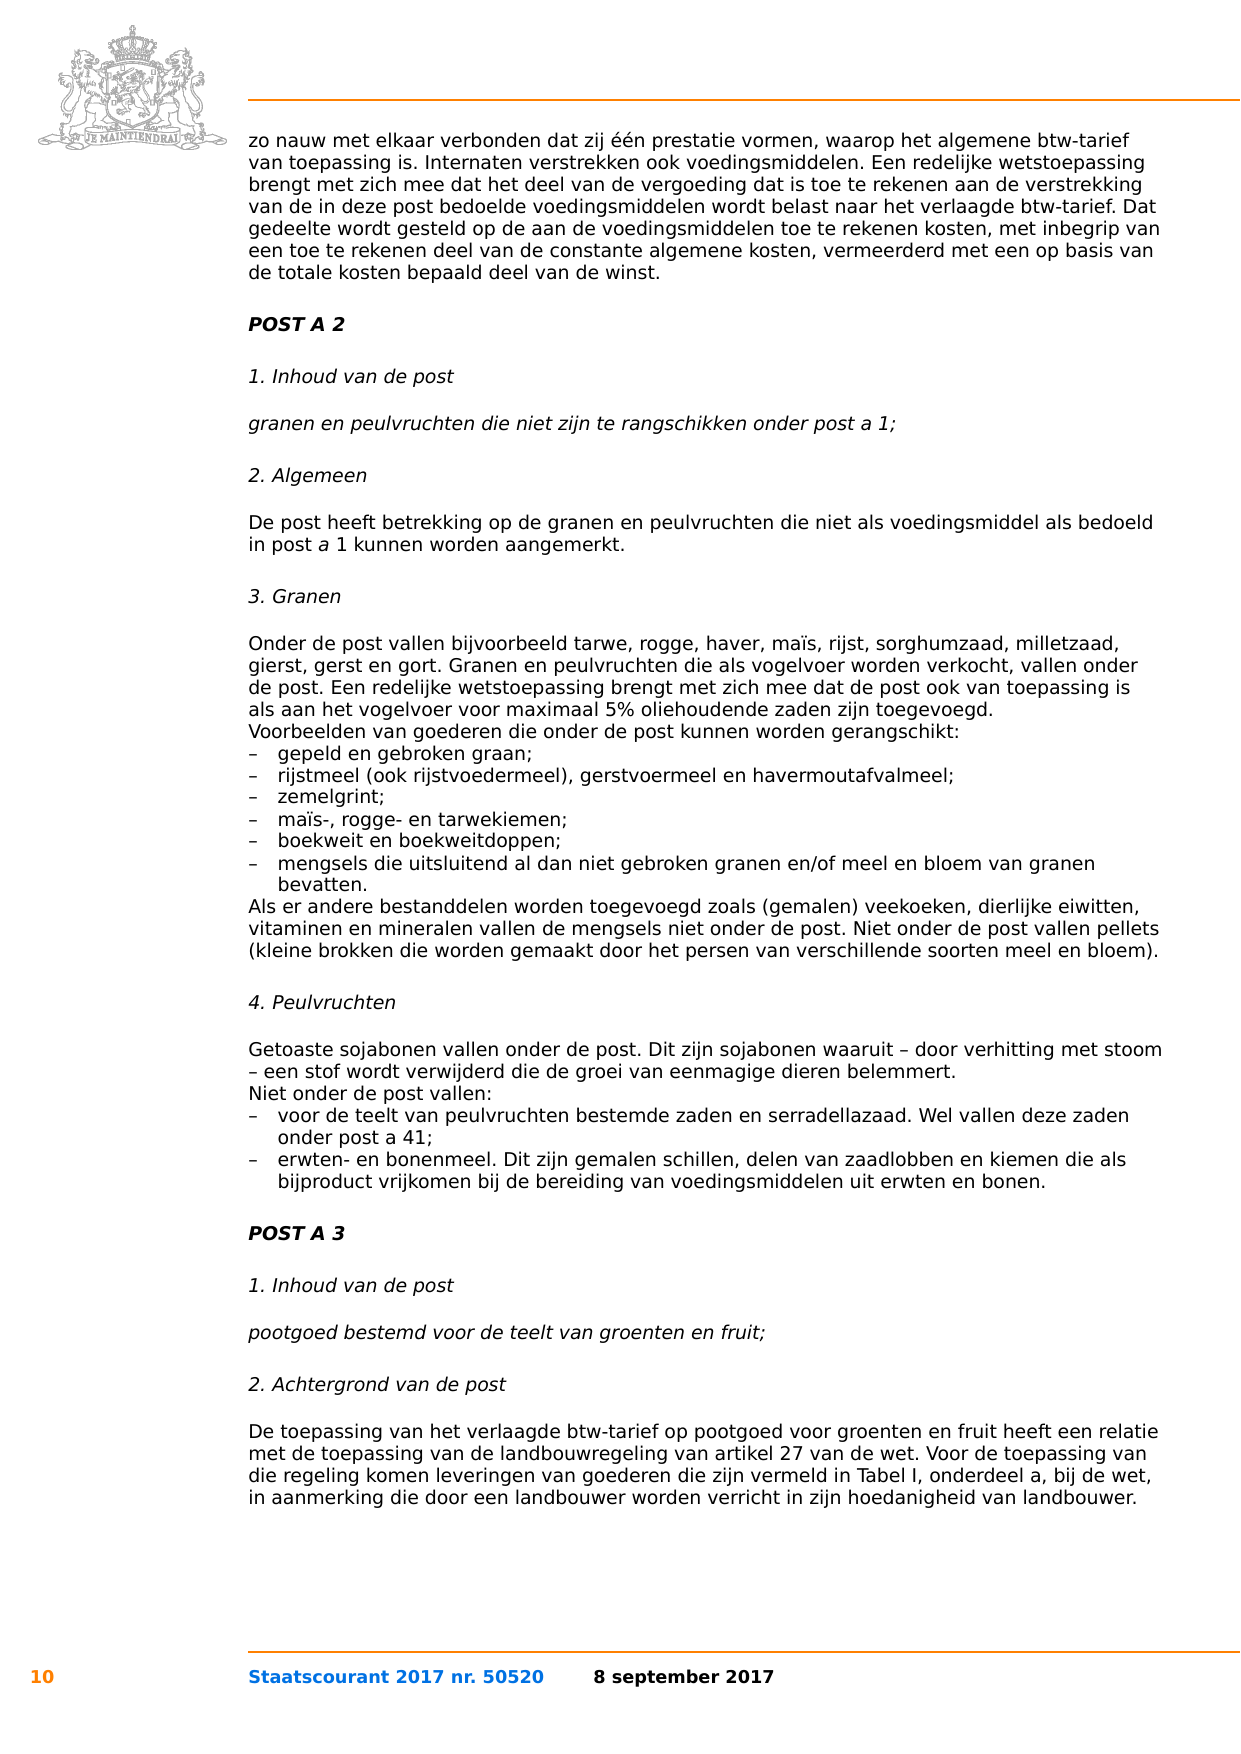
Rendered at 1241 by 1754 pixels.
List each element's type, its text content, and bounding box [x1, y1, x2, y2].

subtitle 1. Inhoud van de post [248, 366, 1163, 388]
text – voor de teelt van peulvruchten bestemde zaden en serradellazaad. Wel vallen deze zaden onder post a 41; [248, 1105, 1163, 1149]
text Voorbeelden van goederen die onder de post kunnen worden gerangschikt: [248, 721, 1163, 742]
text – rijstmeel (ook rijstvoedermeel), gerstvoermeel en havermoutafvalmeel; [248, 764, 1163, 786]
subtitle 3. Granen [248, 586, 1163, 608]
text granen en peulvruchten die niet zijn te rangschikken onder post a 1; [248, 413, 1163, 435]
text De toepassing van het verlaagde btw-tarief op pootgoed voor groenten en fruit heeft een relatie met de toepassing van de landbouwregeling van artikel 27 van de wet. Voor de toepassing van die regeling komen leveringen van goederen die zijn vermeld in Tabel I, onderdeel a, bij de wet, in aanmerking die door een landbouwer worden verricht in zijn hoedanigheid van landbouwer. [248, 1421, 1163, 1509]
text – mengsels die uitsluitend al dan niet gebroken granen en/of meel en bloem van granen bevatten. [248, 852, 1163, 896]
text Onder de post vallen bijvoorbeeld tarwe, rogge, haver, maïs, rijst, sorghumzaad, milletzaad, gierst, gerst en gort. Granen en peulvruchten die als vogelvoer worden verkocht, vallen onder de post. Een redelijke wetstoepassing brengt met zich mee dat de post ook van toepassing is als aan het vogelvoer voor maximaal 5% oliehoudende zaden zijn toegevoegd. [248, 633, 1163, 721]
text De post heeft betrekking op de granen en peulvruchten die niet als voedingsmiddel als bedoeld in post a 1 kunnen worden aangemerkt. [248, 512, 1163, 556]
text – zemelgrint; [248, 786, 1163, 808]
text pootgoed bestemd voor de teelt van groenten en fruit; [248, 1322, 1163, 1344]
picture [38, 25, 227, 150]
subtitle 4. Peulvruchten [248, 992, 1163, 1014]
text Getoaste sojabonen vallen onder de post. Dit zijn sojabonen waaruit – door verhitting met stoom – een stof wordt verwijderd die de groei van eenmagige dieren belemmert. [248, 1039, 1163, 1083]
text – boekweit en boekweitdoppen; [248, 830, 1163, 852]
text – gepeld en gebroken graan; [248, 742, 1163, 764]
subtitle POST A 2 [248, 314, 1163, 336]
subtitle POST A 3 [248, 1223, 1163, 1245]
text – erwten- en bonenmeel. Dit zijn gemalen schillen, delen van zaadlobben en kiemen die als bijproduct vrijkomen bij de bereiding van voedingsmiddelen uit erwten en bonen. [248, 1149, 1163, 1193]
text zo nauw met elkaar verbonden dat zij één prestatie vormen, waarop het algemene btw-tarief van toepassing is. Internaten verstrekken ook voedingsmiddelen. Een redelijke wetstoepassing brengt met zich mee dat het deel van de vergoeding dat is toe te rekenen aan de verstrekking van de in deze post bedoelde voedingsmiddelen wordt belast naar het verlaagde btw-tarief. Dat gedeelte wordt gesteld op de aan de voedingsmiddelen toe te rekenen kosten, met inbegrip van een toe te rekenen deel van de constante algemene kosten, vermeerderd met een op basis van de totale kosten bepaald deel van de winst. [248, 130, 1163, 284]
text Niet onder de post vallen: [248, 1083, 1163, 1105]
subtitle 1. Inhoud van de post [248, 1275, 1163, 1297]
subtitle 2. Achtergrond van de post [248, 1374, 1163, 1396]
text – maïs-, rogge- en tarwekiemen; [248, 808, 1163, 830]
subtitle 2. Algemeen [248, 465, 1163, 487]
text Als er andere bestanddelen worden toegevoegd zoals (gemalen) veekoeken, dierlijke eiwitten, vitaminen en mineralen vallen de mengsels niet onder de post. Niet onder de post vallen pellets (kleine brokken die worden gemaakt door het persen van verschillende soorten meel en bloem). [248, 896, 1163, 962]
